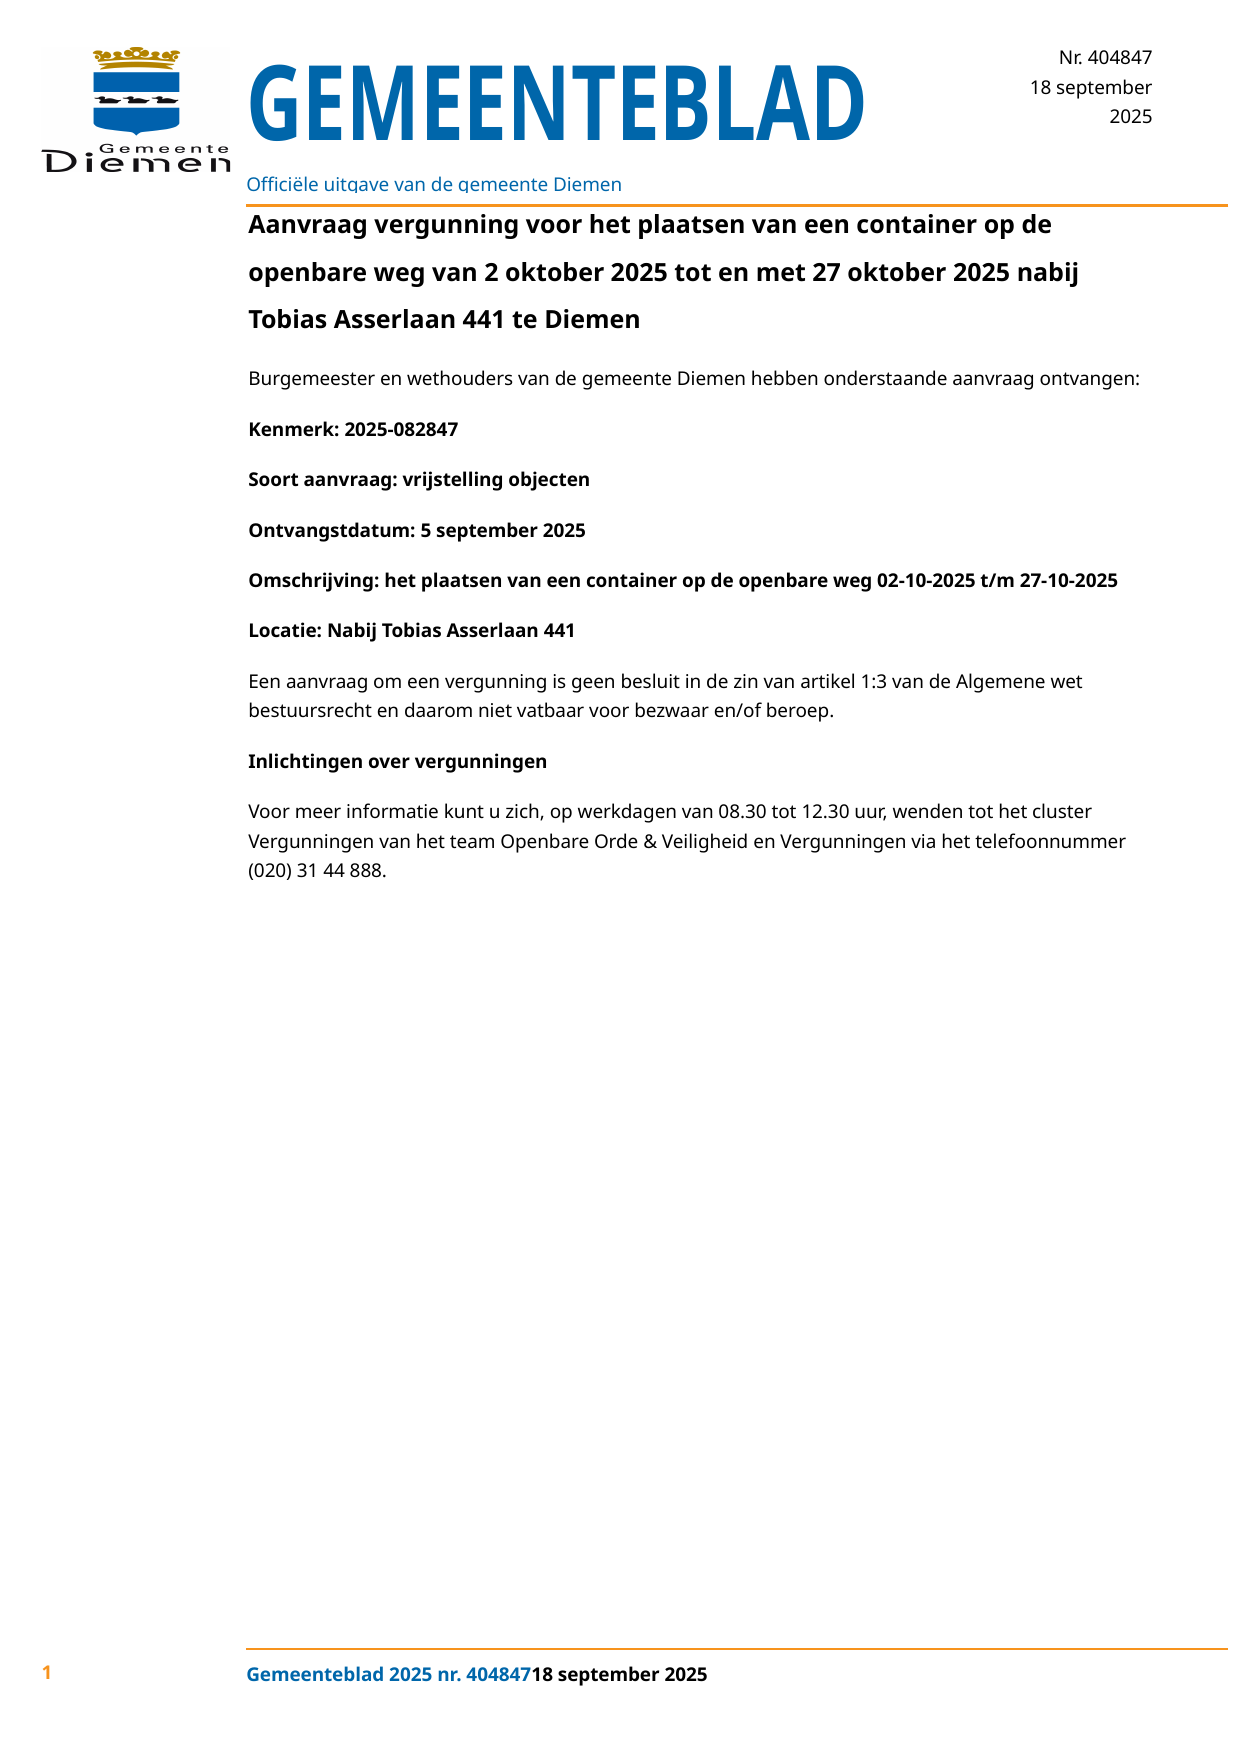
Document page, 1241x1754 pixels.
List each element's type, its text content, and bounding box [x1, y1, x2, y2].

text Soort aanvraag: vrijstelling objecten [248, 466, 1152, 492]
text Kenmerk: 2025-082847 [248, 416, 1152, 442]
text Ontvangstdatum: 5 september 2025 [248, 517, 1152, 542]
text Voor meer informatie kunt u zich, op werkdagen van 08.30 tot 12.30 uur, wenden tot het cluster Vergunningen van het team Openbare Orde & Veiligheid en Vergunningen via het telefoonnummer (020) 31 44 888. [248, 798, 1152, 883]
text Omschrijving: het plaatsen van een container op de openbare weg 02-10-2025 t/m 27-10-2025 [248, 567, 1152, 593]
text Locatie: Nabij Tobias Asserlaan 441 [248, 618, 1152, 643]
text Aanvraag vergunning voor het plaatsen van een container op de openbare weg van 2 oktober 2025 tot en met 27 oktober 2025 nabij Tobias Asserlaan 441 te Diemen [248, 207, 1152, 336]
text Burgemeester en wethouders van de gemeente Diemen hebben onderstaande aanvraag ontvangen: [248, 366, 1152, 391]
text Een aanvraag om een vergunning is geen besluit in de zin van artikel 1:3 van de Algemene wet bestuursrecht en daarom niet vatbaar voor bezwaar en/of beroep. [248, 668, 1152, 723]
picture [41, 47, 231, 172]
text Inlichtingen over vergunningen [248, 748, 1152, 774]
